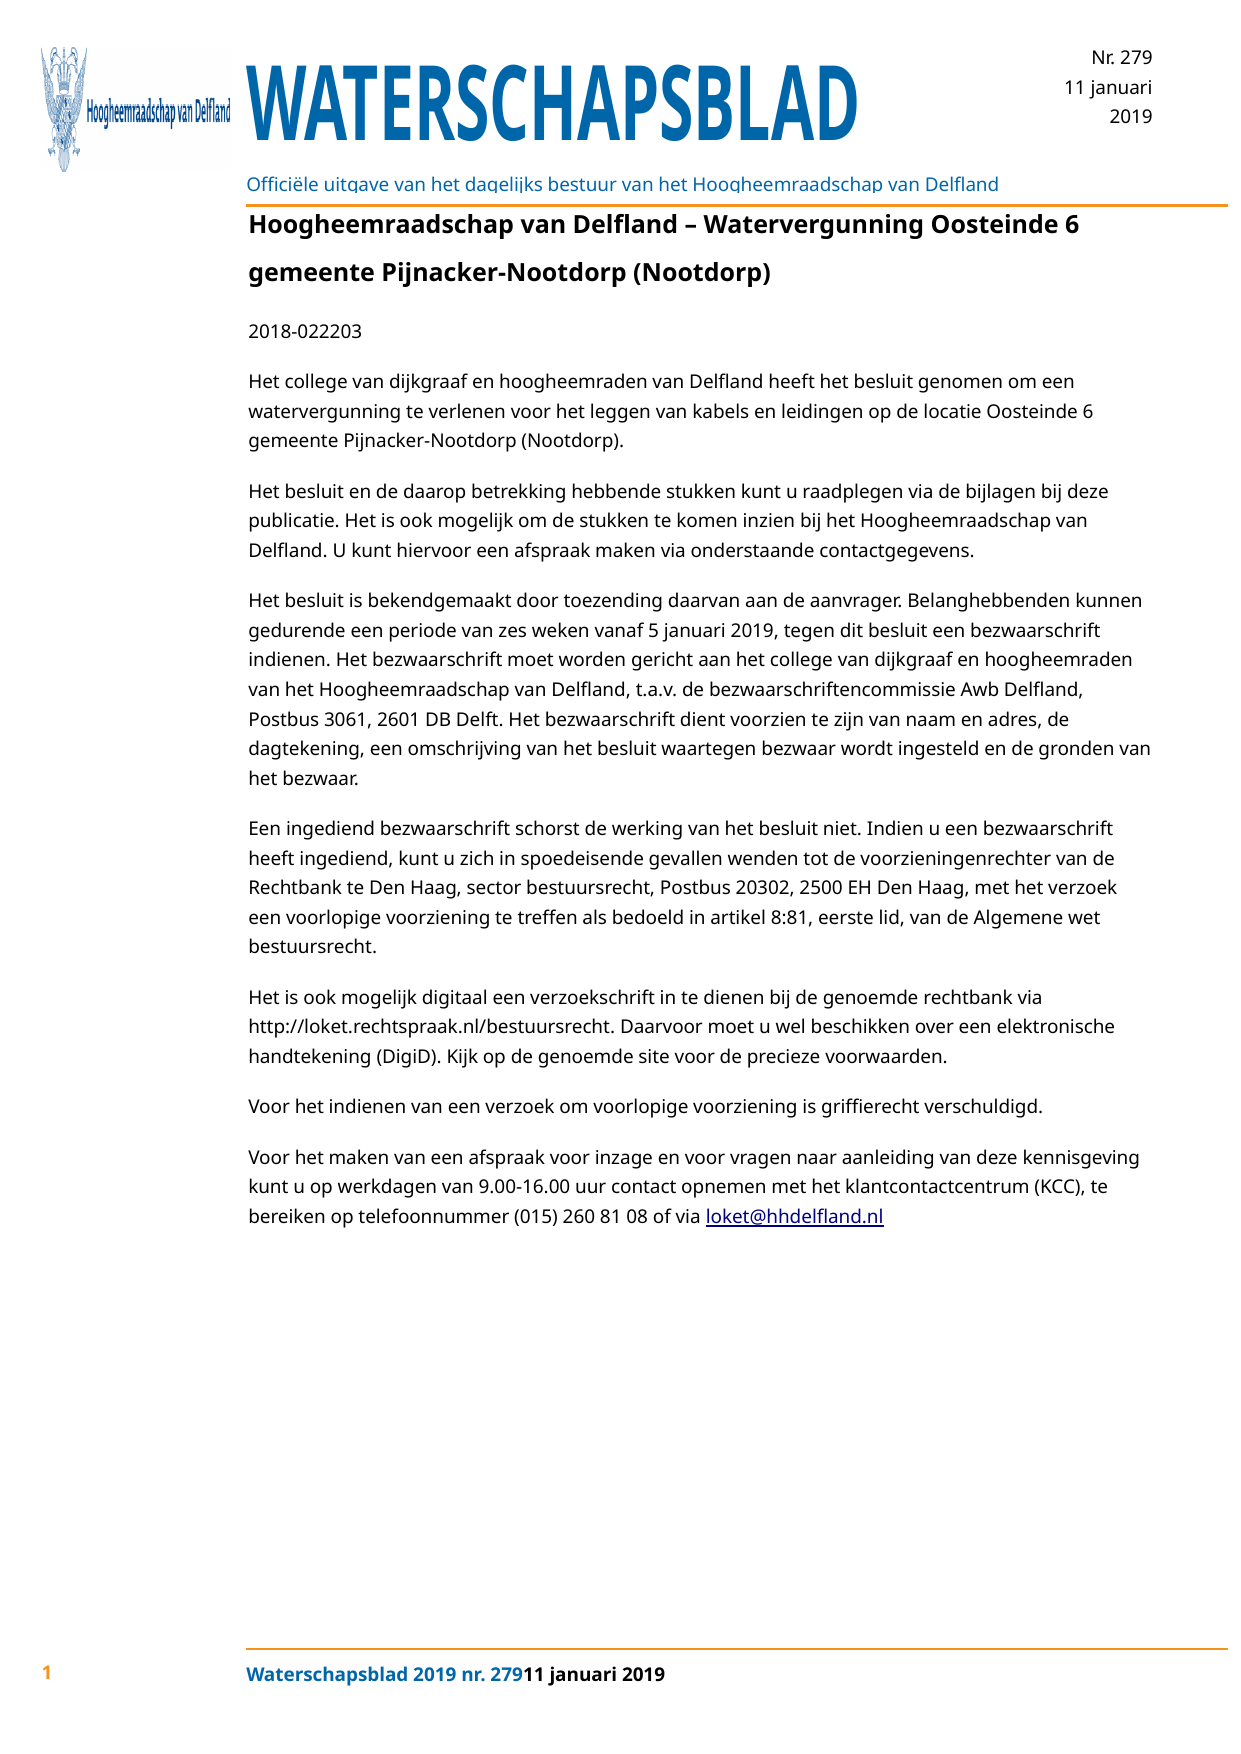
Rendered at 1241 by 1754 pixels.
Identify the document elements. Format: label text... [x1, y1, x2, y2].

text Het college van dijkgraaf en hoogheemraden van Delfland heeft het besluit genomen om een watervergunning te verlenen voor het leggen van kabels en leidingen op de locatie Oosteinde 6 gemeente Pijnacker-Nootdorp (Nootdorp). [248, 368, 1152, 453]
text Het besluit en de daarop betrekking hebbende stukken kunt u raadplegen via de bijlagen bij deze publicatie. Het is ook mogelijk om de stukken te komen inzien bij het Hoogheemraadschap van Delfland. U kunt hiervoor een afspraak maken via onderstaande contactgegevens. [248, 478, 1152, 563]
text Het is ook mogelijk digitaal een verzoekschrift in te dienen bij de genoemde rechtbank via http://loket.rechtspraak.nl/bestuursrecht. Daarvoor moet u wel beschikken over een elektronische handtekening (DigiD). Kijk op de genoemde site voor de precieze voorwaarden. [248, 984, 1152, 1069]
text Voor het indienen van een verzoek om voorlopige voorziening is griffierecht verschuldigd. [248, 1094, 1152, 1119]
text Een ingediend bezwaarschrift schorst de werking van het besluit niet. Indien u een bezwaarschrift heeft ingediend, kunt u zich in spoedeisende gevallen wenden tot de voorzieningenrechter van de Rechtbank te Den Haag, sector bestuursrecht, Postbus 20302, 2500 EH Den Haag, met het verzoek een voorlopige voorziening te treffen als bedoeld in artikel 8:81, eerste lid, van de Algemene wet bestuursrecht. [248, 815, 1152, 959]
text Hoogheemraadschap van Delfland – Watervergunning Oosteinde 6 gemeente Pijnacker-Nootdorp (Nootdorp) [248, 207, 1152, 288]
text Het besluit is bekendgemaakt door toezending daarvan aan de aanvrager. Belanghebbenden kunnen gedurende een periode van zes weken vanaf 5 januari 2019, tegen dit besluit een bezwaarschrift indienen. Het bezwaarschrift moet worden gericht aan het college van dijkgraaf en hoogheemraden van het Hoogheemraadschap van Delfland, t.a.v. de bezwaarschriftencommissie Awb Delfland, Postbus 3061, 2601 DB Delft. Het bezwaarschrift dient voorzien te zijn van naam en adres, de dagtekening, een omschrijving van het besluit waartegen bezwaar wordt ingesteld en de gronden van het bezwaar. [248, 587, 1152, 791]
picture [41, 47, 231, 172]
text 2018-022203 [248, 318, 1152, 344]
text Voor het maken van een afspraak voor inzage en voor vragen naar aanleiding van deze kennisgeving kunt u op werkdagen van 9.00-16.00 uur contact opnemen met het klantcontactcentrum (KCC), te bereiken op telefoonnummer (015) 260 81 08 of via loket@hhdelfland.nl [248, 1144, 1152, 1229]
